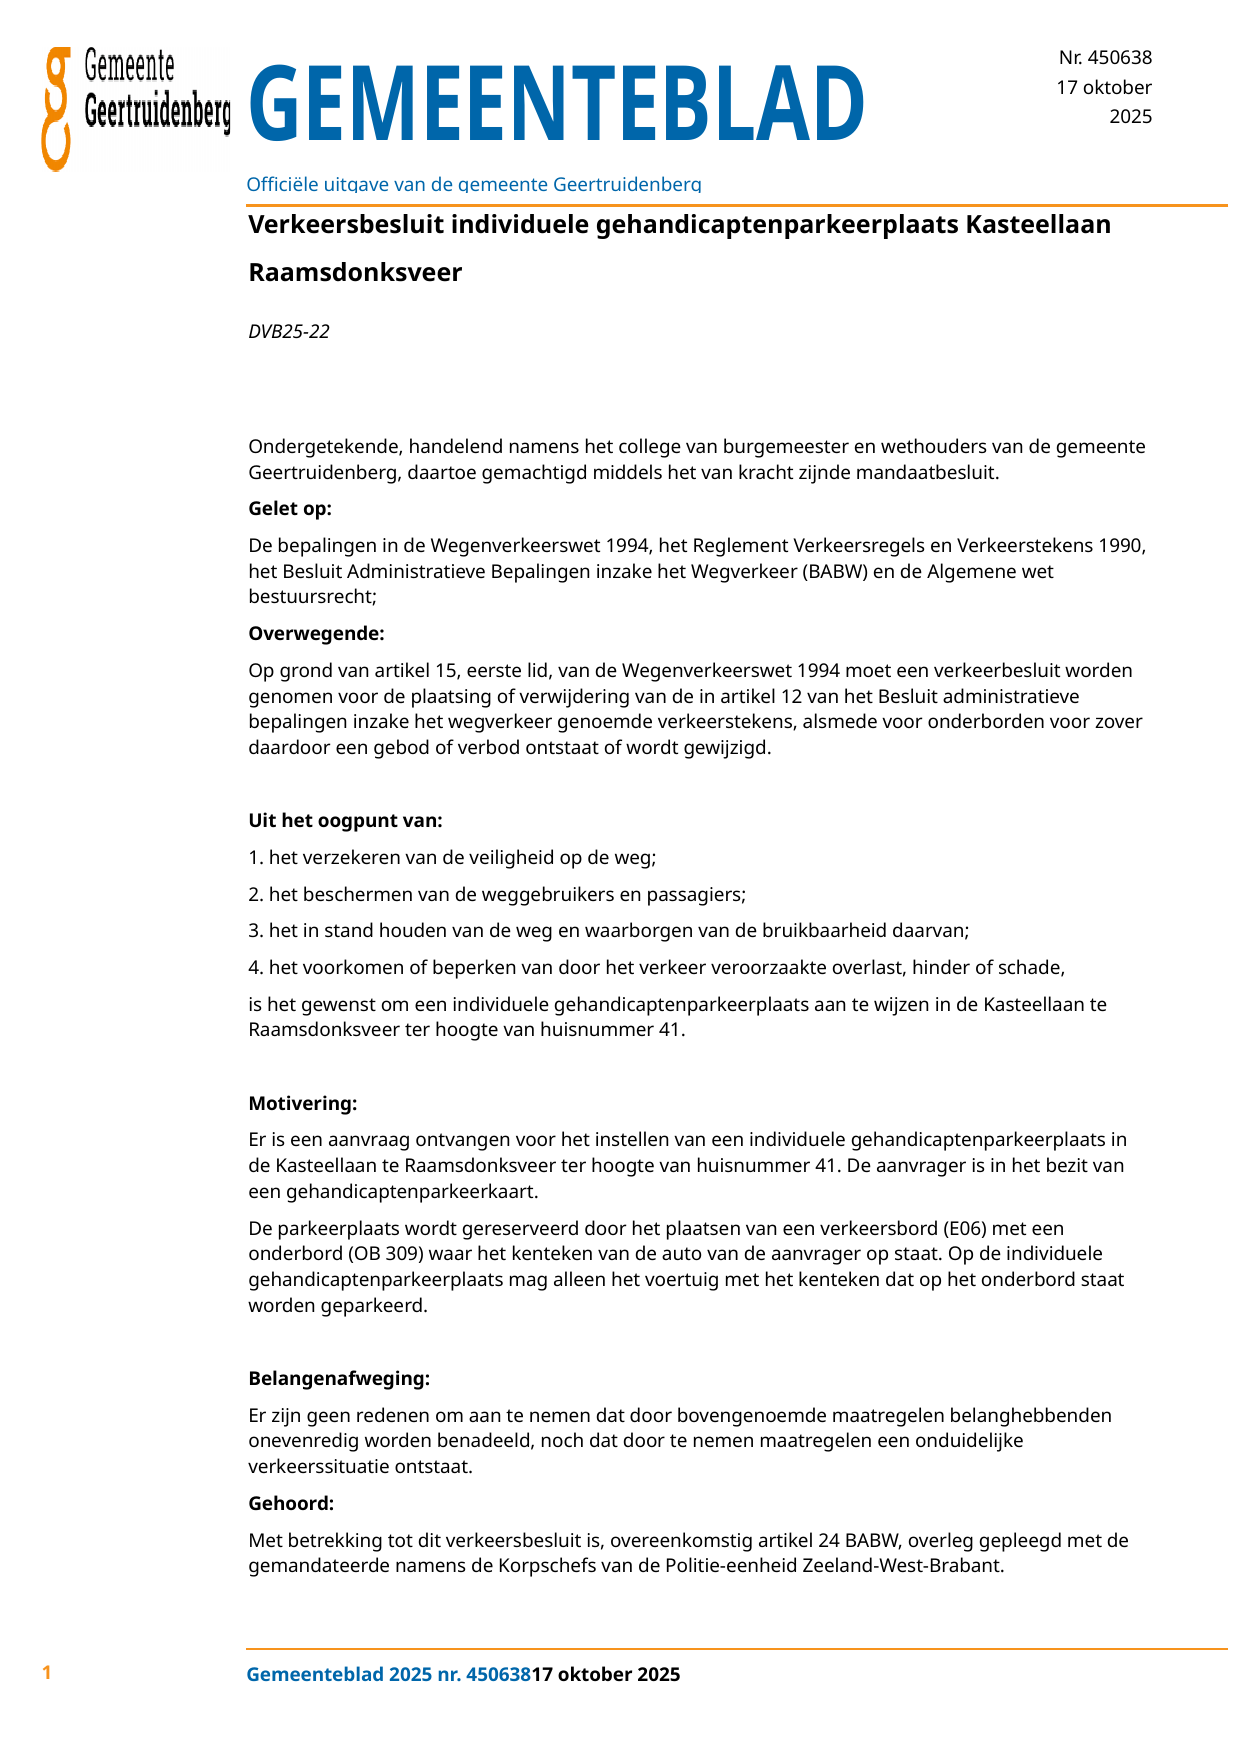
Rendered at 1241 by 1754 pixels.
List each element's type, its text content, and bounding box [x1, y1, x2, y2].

text Overwegende: [248, 620, 1152, 646]
text De parkeerplaats wordt gereserveerd door het plaatsen van een verkeersbord (E06) met een onderbord (OB 309) waar het kenteken van de auto van de aanvrager op staat. Op de individuele gehandicaptenparkeerplaats mag alleen het voertuig met het kenteken dat op het onderbord staat worden geparkeerd. [248, 1215, 1152, 1318]
text De bepalingen in de Wegenverkeerswet 1994, het Reglement Verkeersregels en Verkeerstekens 1990, het Besluit Administratieve Bepalingen inzake het Wegverkeer (BABW) en de Algemene wet bestuursrecht; [248, 532, 1152, 609]
text 2. het beschermen van de weggebruikers en passagiers; [248, 881, 1152, 907]
text Verkeersbesluit individuele gehandicaptenparkeerplaats Kasteellaan Raamsdonksveer [248, 207, 1152, 288]
text Er zijn geen redenen om aan te nemen dat door bovengenoemde maatregelen belanghebbenden onevenredig worden benadeeld, noch dat door te nemen maatregelen een onduidelijke verkeerssituatie ontstaat. [248, 1402, 1152, 1479]
text 3. het in stand houden van de weg en waarborgen van de bruikbaarheid daarvan; [248, 918, 1152, 943]
text Met betrekking tot dit verkeersbesluit is, overeenkomstig artikel 24 BABW, overleg gepleegd met de gemandateerde namens de Korpschefs van de Politie-eenheid Zeeland-West-Brabant. [248, 1527, 1152, 1578]
text 4. het voorkomen of beperken van door het verkeer veroorzaakte overlast, hinder of schade, [248, 954, 1152, 980]
text is het gewenst om een individuele gehandicaptenparkeerplaats aan te wijzen in de Kasteellaan te Raamsdonksveer ter hoogte van huisnummer 41. [248, 991, 1152, 1042]
text Gehoord: [248, 1490, 1152, 1516]
text 1. het verzekeren van de veiligheid op de weg; [248, 844, 1152, 870]
text Er is een aanvraag ontvangen voor het instellen van een individuele gehandicaptenparkeerplaats in de Kasteellaan te Raamsdonksveer ter hoogte van huisnummer 41. De aanvrager is in het bezit van een gehandicaptenparkeerkaart. [248, 1127, 1152, 1204]
text DVB25-22 [248, 318, 1152, 344]
text Op grond van artikel 15, eerste lid, van de Wegenverkeerswet 1994 moet een verkeerbesluit worden genomen voor de plaatsing of verwijdering van de in artikel 12 van het Besluit administratieve bepalingen inzake het wegverkeer genoemde verkeerstekens, alsmede voor onderborden voor zover daardoor een gebod of verbod ontstaat of wordt gewijzigd. [248, 657, 1152, 760]
text Belangenafweging: [248, 1365, 1152, 1391]
text Gelet op: [248, 496, 1152, 521]
text Motivering: [248, 1090, 1152, 1116]
text Uit het oogpunt van: [248, 808, 1152, 833]
picture [41, 47, 231, 172]
text Ondergetekende, handelend namens het college van burgemeester en wethouders van de gemeente Geertruidenberg, daartoe gemachtigd middels het van kracht zijnde mandaatbesluit. [248, 433, 1152, 485]
